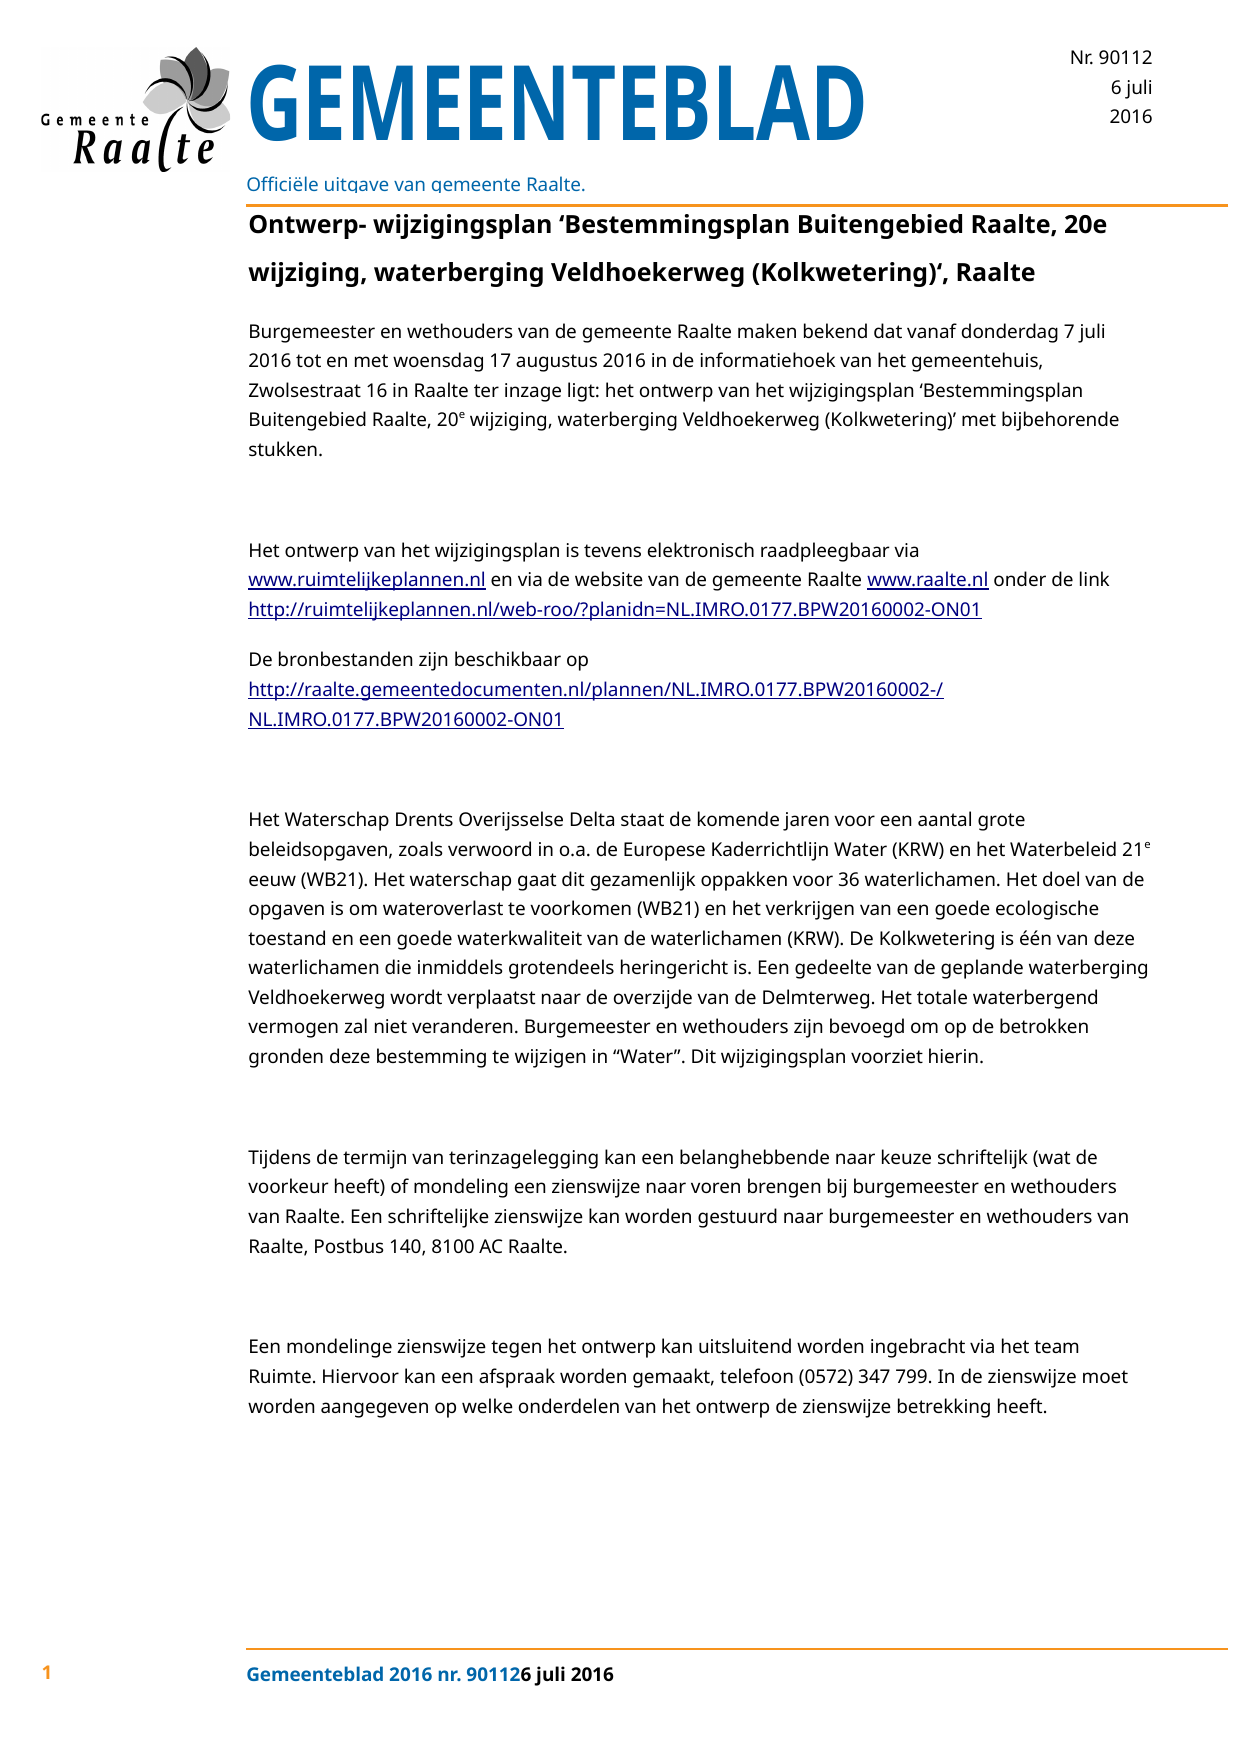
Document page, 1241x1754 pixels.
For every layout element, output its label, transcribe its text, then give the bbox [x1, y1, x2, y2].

text Ontwerp- wijzigingsplan ‘Bestemmingsplan Buitengebied Raalte, 20e wijziging, waterberging Veldhoekerweg (Kolkwetering)‘, Raalte [248, 207, 1152, 288]
text De bronbestanden zijn beschikbaar op http://raalte.gemeentedocumenten.nl/plannen/NL.IMRO.0177.BPW20160002-/NL.IMRO.0177.BPW20160002-ON01 [248, 647, 1152, 732]
text Burgemeester en wethouders van de gemeente Raalte maken bekend dat vanaf donderdag 7 juli 2016 tot en met woensdag 17 augustus 2016 in de informatiehoek van het gemeentehuis, Zwolsestraat 16 in Raalte ter inzage ligt: het ontwerp van het wijzigingsplan ‘Bestemmingsplan Buitengebied Raalte, 20e wijziging, waterberging Veldhoekerweg (Kolkwetering)’ met bijbehorende stukken. [248, 318, 1152, 462]
text Het ontwerp van het wijzigingsplan is tevens elektronisch raadpleegbaar via www.ruimtelijkeplannen.nl en via de website van de gemeente Raalte www.raalte.nl onder de link http://ruimtelijkeplannen.nl/web-roo/?planidn=NL.IMRO.0177.BPW20160002-ON01 [248, 537, 1152, 622]
picture [41, 47, 231, 172]
text Tijdens de termijn van terinzagelegging kan een belanghebbende naar keuze schriftelijk (wat de voorkeur heeft) of mondeling een zienswijze naar voren brengen bij burgemeester en wethouders van Raalte. Een schriftelijke zienswijze kan worden gestuurd naar burgemeester en wethouders van Raalte, Postbus 140, 8100 AC Raalte. [248, 1144, 1152, 1259]
text Een mondelinge zienswijze tegen het ontwerp kan uitsluitend worden ingebracht via het team Ruimte. Hiervoor kan een afspraak worden gemaakt, telefoon (0572) 347 799. In de zienswijze moet worden aangegeven op welke onderdelen van het ontwerp de zienswijze betrekking heeft. [248, 1334, 1152, 1419]
text Het Waterschap Drents Overijsselse Delta staat de komende jaren voor een aantal grote beleidsopgaven, zoals verwoord in o.a. de Europese Kaderrichtlijn Water (KRW) en het Waterbeleid 21e eeuw (WB21). Het waterschap gaat dit gezamenlijk oppakken voor 36 waterlichamen. Het doel van de opgaven is om wateroverlast te voorkomen (WB21) en het verkrijgen van een goede ecologische toestand en een goede waterkwaliteit van de waterlichamen (KRW). De Kolkwetering is één van deze waterlichamen die inmiddels grotendeels heringericht is. Een gedeelte van de geplande waterberging Veldhoekerweg wordt verplaatst naar de overzijde van de Delmterweg. Het totale waterbergend vermogen zal niet veranderen. Burgemeester en wethouders zijn bevoegd om op de betrokken gronden deze bestemming te wijzigen in “Water”. Dit wijzigingsplan voorziet hierin. [248, 807, 1152, 1069]
